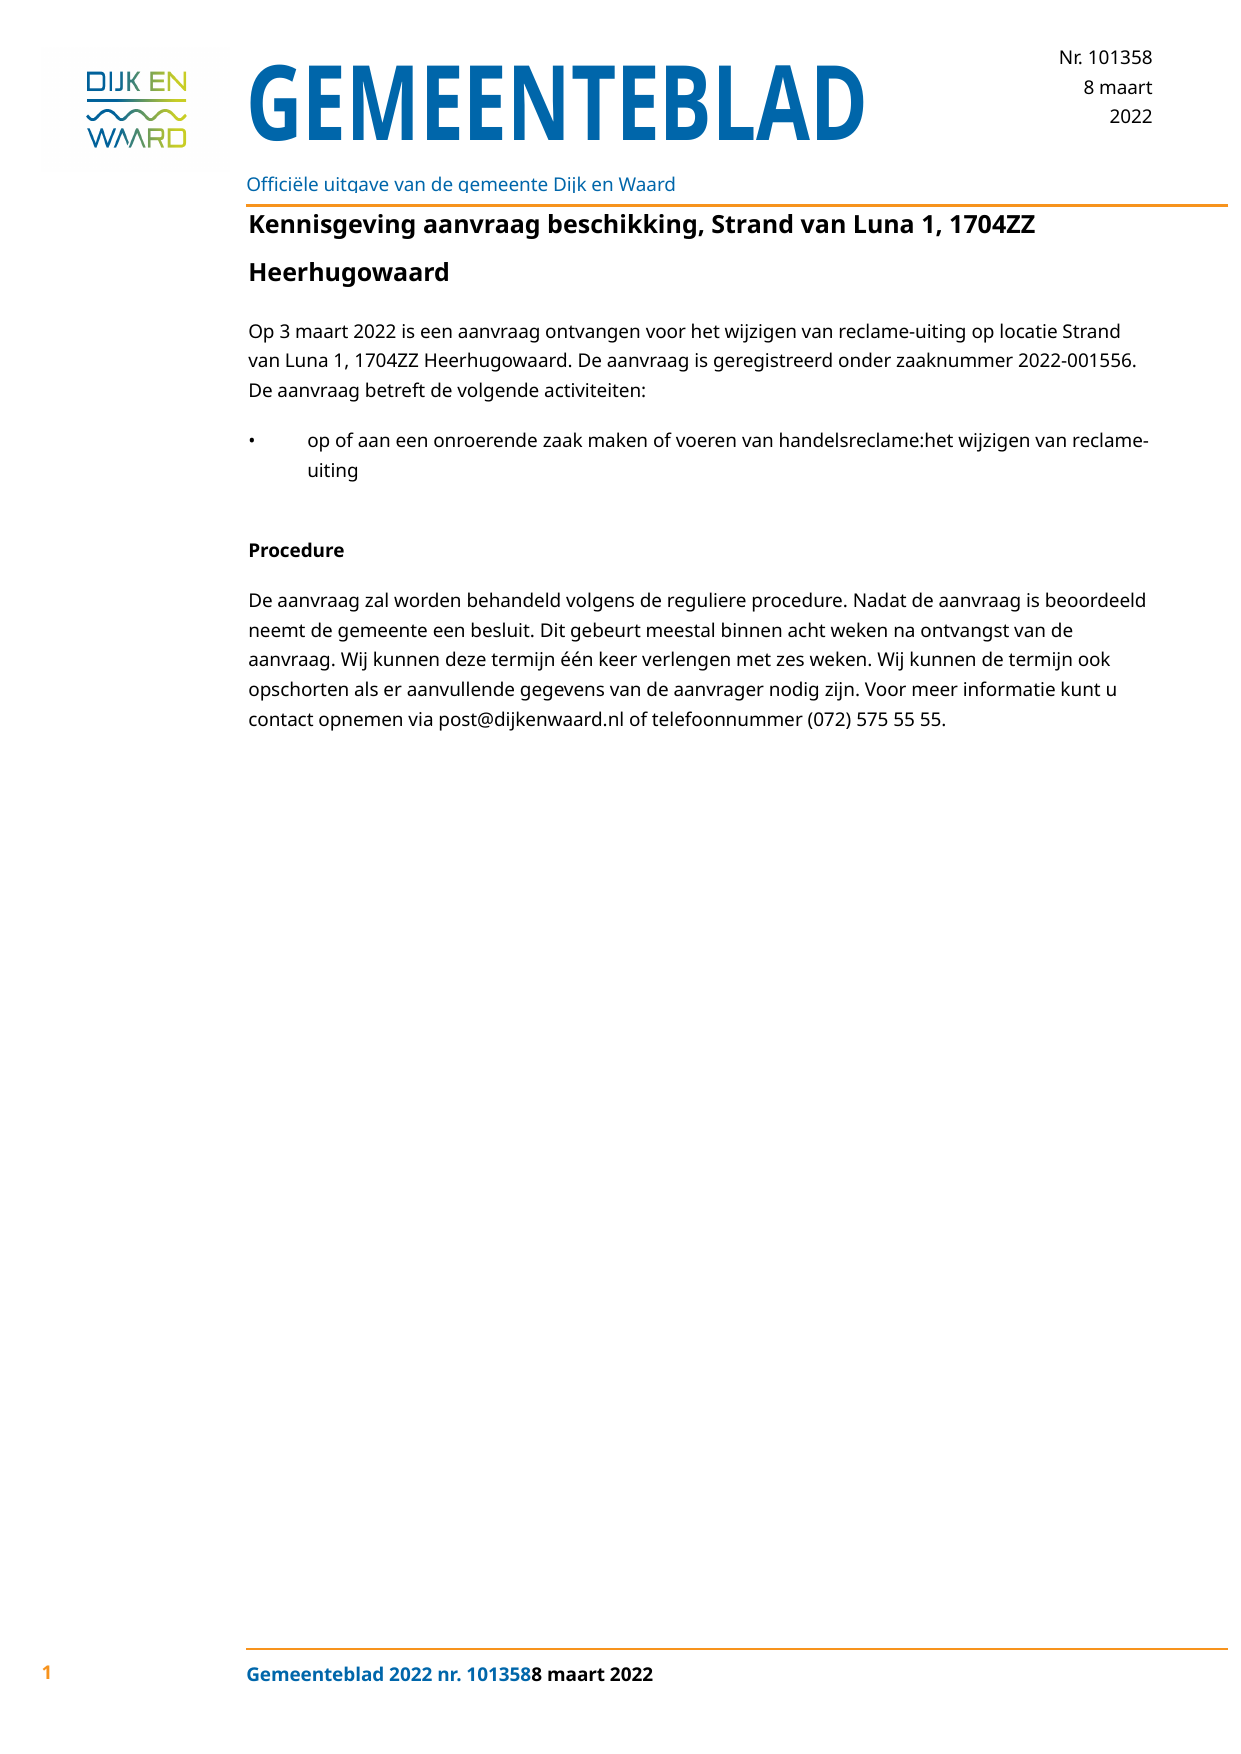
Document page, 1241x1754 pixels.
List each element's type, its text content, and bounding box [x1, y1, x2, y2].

text De aanvraag zal worden behandeld volgens de reguliere procedure. Nadat de aanvraag is beoordeeld neemt de gemeente een besluit. Dit gebeurt meestal binnen acht weken na ontvangst van de aanvraag. Wij kunnen deze termijn één keer verlengen met zes weken. Wij kunnen de termijn ook opschorten als er aanvullende gegevens van de aanvrager nodig zijn. Voor meer informatie kunt u contact opnemen via post@dijkenwaard.nl of telefoonnummer (072) 575 55 55. [248, 587, 1152, 732]
text Kennisgeving aanvraag beschikking, Strand van Luna 1, 1704ZZ Heerhugowaard [248, 207, 1152, 288]
text Procedure [248, 537, 1152, 563]
text Op 3 maart 2022 is een aanvraag ontvangen voor het wijzigen van reclame-uiting op locatie Strand van Luna 1, 1704ZZ Heerhugowaard. De aanvraag is geregistreerd onder zaaknummer 2022-001556. De aanvraag betreft de volgende activiteiten: [248, 318, 1152, 403]
list op of aan een onroerende zaak maken of voeren van handelsreclame:het wijzigen van reclame-uiting [248, 427, 1152, 483]
picture [41, 47, 231, 172]
